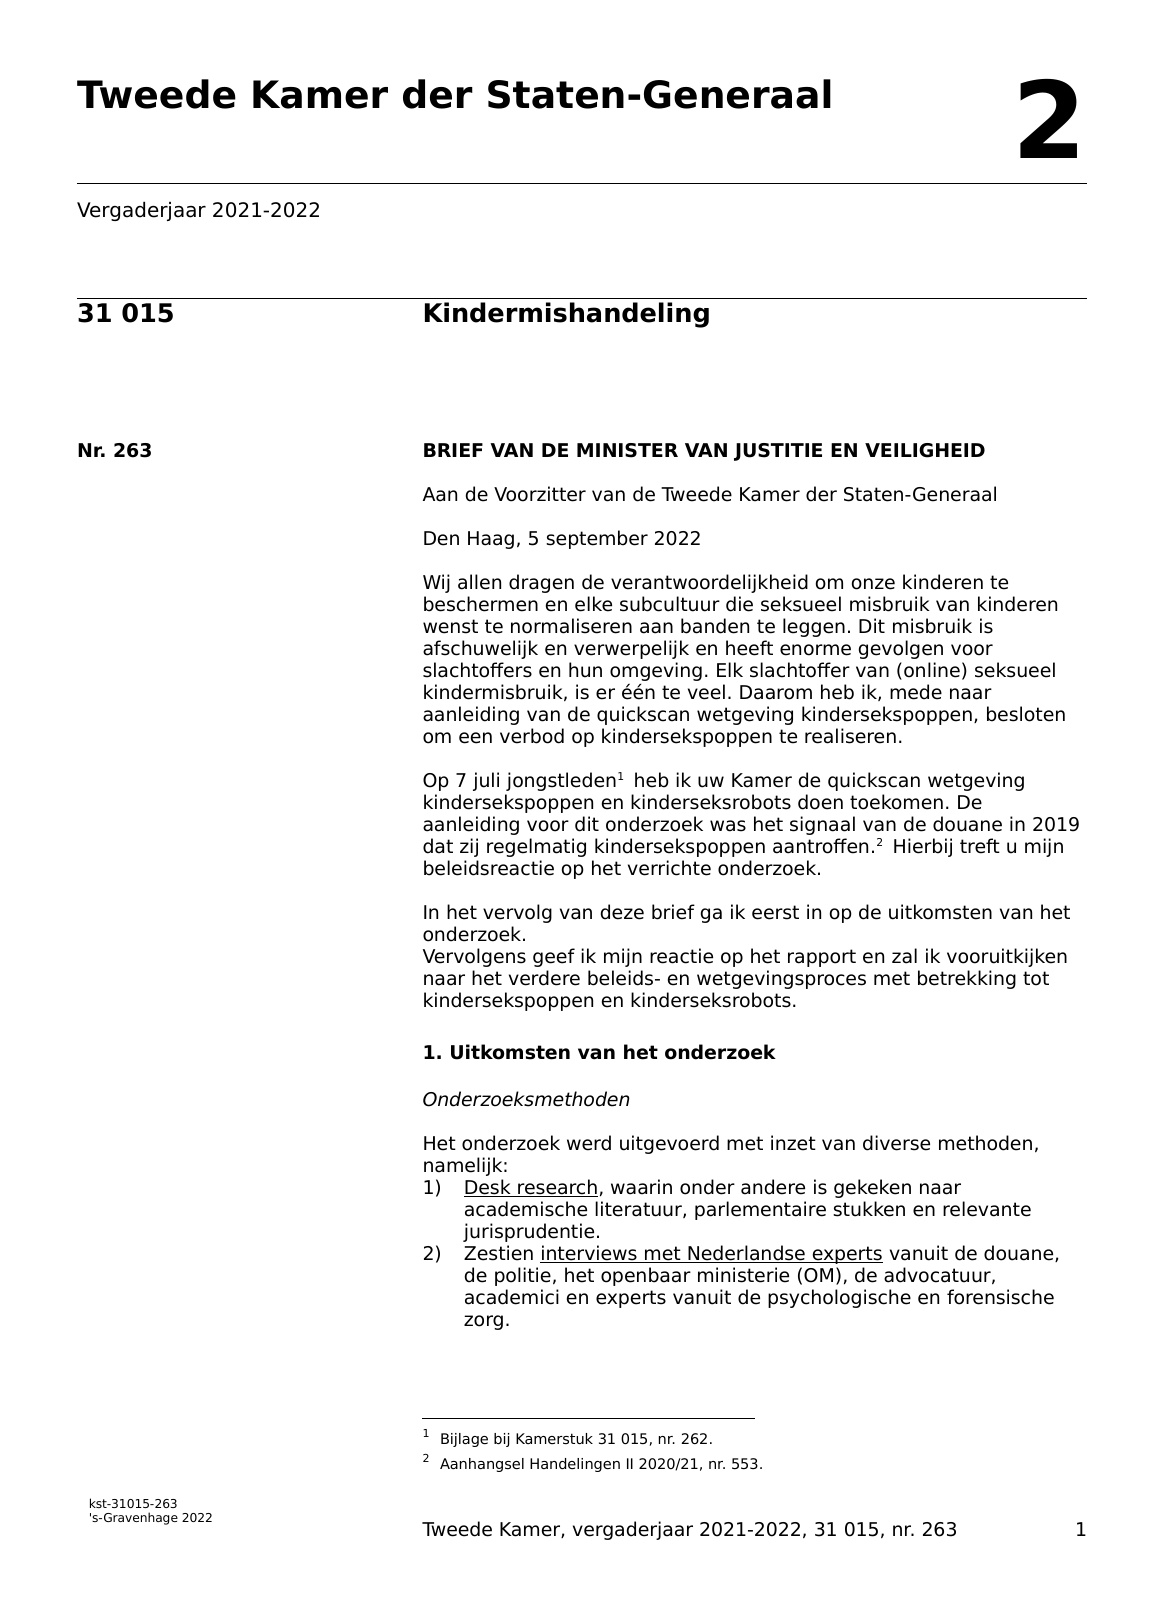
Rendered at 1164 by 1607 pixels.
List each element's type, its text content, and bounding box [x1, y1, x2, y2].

text Vervolgens geef ik mijn reactie op het rapport en zal ik vooruitkijken naar het verdere beleids- en wetgevingsproces met betrekking tot kindersekspoppen en kinderseksrobots. [422, 946, 1087, 1012]
text Wij allen dragen de verantwoordelijkheid om onze kinderen te beschermen en elke subcultuur die seksueel misbruik van kinderen wenst te normaliseren aan banden te leggen. Dit misbruik is afschuwelijk en verwerpelijk en heeft enorme gevolgen voor slachtoffers en hun omgeving. Elk slachtoffer van (online) seksueel kindermisbruik, is er één te veel. Daarom heb ik, mede naar aanleiding van de quickscan wetgeving kindersekspoppen, besloten om een verbod op kindersekspoppen te realiseren. [422, 572, 1087, 748]
table_header Tweede Kamer der Staten-Generaal [77, 59, 886, 183]
text Den Haag, 5 september 2022 [422, 528, 1087, 550]
table_header 2 [886, 59, 1087, 183]
text Bijlage bij Kamerstuk 31 015, nr. 262. [422, 1427, 1087, 1449]
text 2) Zestien interviews met Nederlandse experts vanuit de douane, de politie, het openbaar ministerie (OM), de advocatuur, academici en experts vanuit de psychologische en forensische zorg. [422, 1243, 1087, 1331]
text 1) Desk research, waarin onder andere is gekeken naar academische literatuur, parlementaire stukken en relevante jurisprudentie. [422, 1177, 1087, 1243]
subtitle 31 015 Kindermishandeling [77, 299, 1087, 329]
text Op 7 juli jongstleden heb ik uw Kamer de quickscan wetgeving kindersekspoppen en kinderseksrobots doen toekomen. De aanleiding voor dit onderzoek was het signaal van de douane in 2019 dat zij regelmatig kindersekspoppen aantroffen. Hierbij treft u mijn beleidsreactie op het verrichte onderzoek. [422, 770, 1087, 880]
subtitle Nr. 263 BRIEF VAN DE MINISTER VAN JUSTITIE EN VEILIGHEID [77, 440, 1087, 462]
text kst-31015-263 [88, 1497, 323, 1511]
text 's-Gravenhage 2022 [88, 1511, 323, 1525]
text Aanhangsel Handelingen II 2020/21, nr. 553. [422, 1452, 1087, 1474]
text In het vervolg van deze brief ga ik eerst in op de uitkomsten van het onderzoek. [422, 902, 1087, 946]
subtitle 1. Uitkomsten van het onderzoek [422, 1042, 1087, 1064]
subtitle Onderzoeksmethoden [422, 1089, 1087, 1111]
text Het onderzoek werd uitgevoerd met inzet van diverse methoden, namelijk: [422, 1133, 1087, 1177]
table_cell Vergaderjaar 2021-2022 [77, 184, 1087, 298]
text Aan de Voorzitter van de Tweede Kamer der Staten-Generaal [422, 484, 1087, 506]
